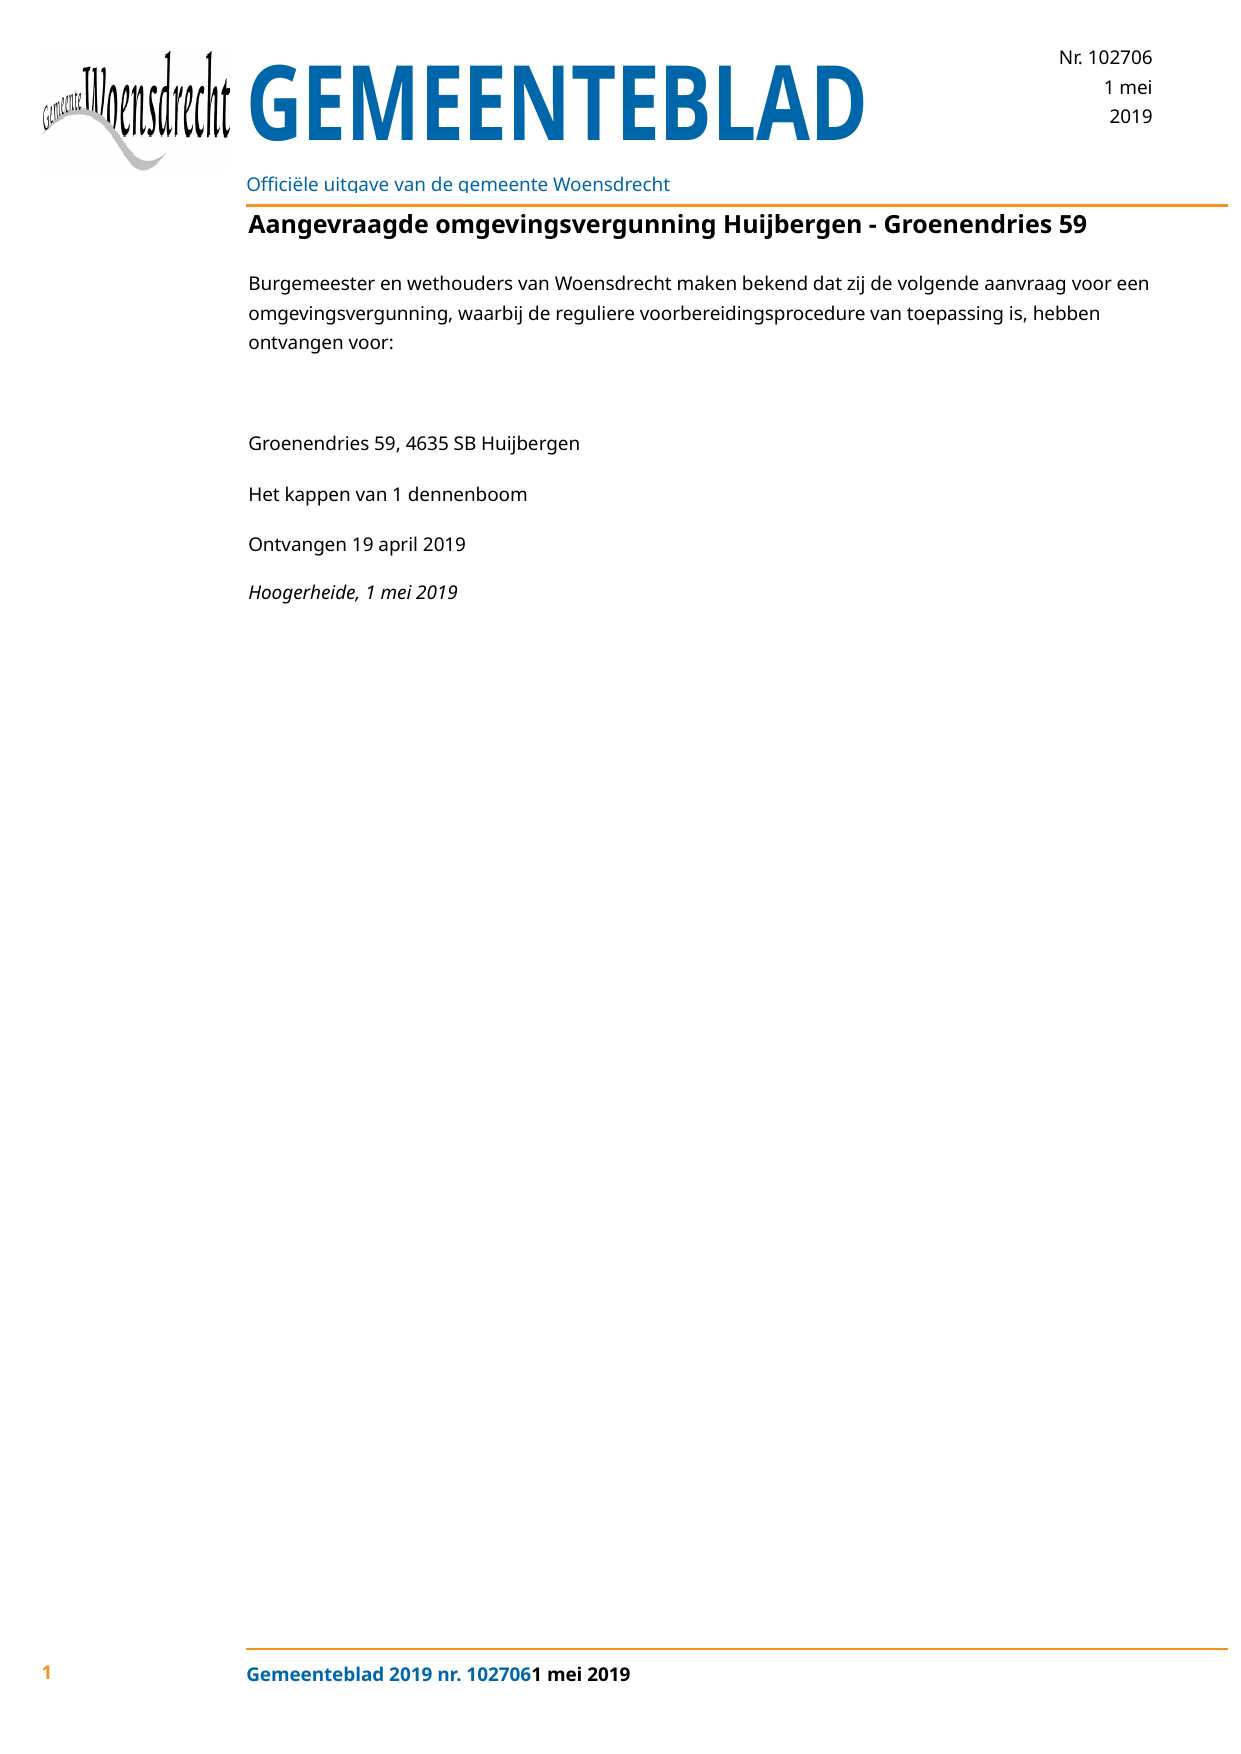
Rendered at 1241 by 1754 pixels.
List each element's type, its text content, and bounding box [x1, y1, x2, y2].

text Hoogerheide, 1 mei 2019 [248, 579, 1152, 605]
picture [41, 47, 231, 172]
text Groenendries 59, 4635 SB Huijbergen [248, 430, 1152, 456]
text Ontvangen 19 april 2019 [248, 531, 1152, 557]
text Burgemeester en wethouders van Woensdrecht maken bekend dat zij de volgende aanvraag voor een omgevingsvergunning, waarbij de reguliere voorbereidingsprocedure van toepassing is, hebben ontvangen voor: [248, 270, 1152, 355]
text Aangevraagde omgevingsvergunning Huijbergen - Groenendries 59 [248, 207, 1152, 241]
text Het kappen van 1 dennenboom [248, 481, 1152, 506]
